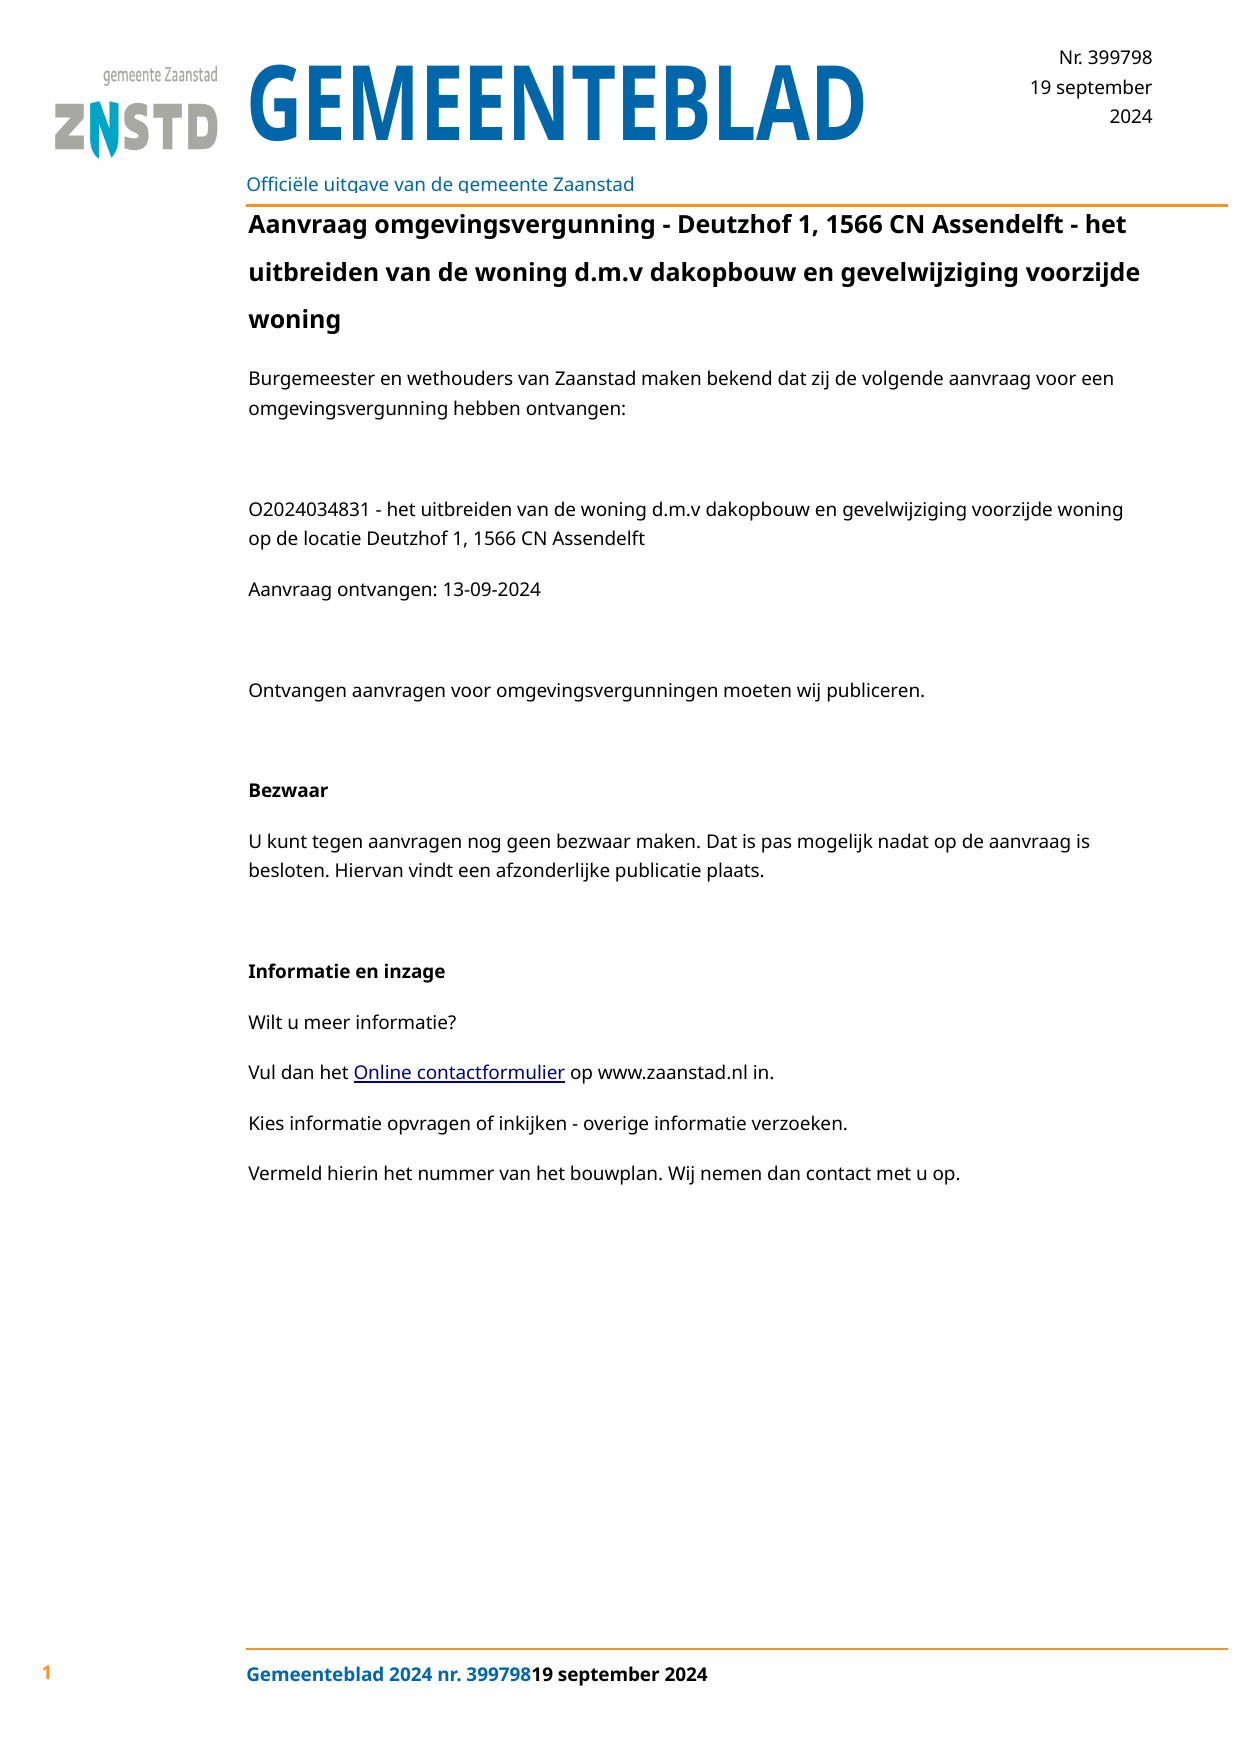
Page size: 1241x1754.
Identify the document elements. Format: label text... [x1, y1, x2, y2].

text Ontvangen aanvragen voor omgevingsvergunningen moeten wij publiceren. [248, 677, 1152, 702]
text Vermeld hierin het nummer van het bouwplan. Wij nemen dan contact met u op. [248, 1160, 1152, 1186]
text O2024034831 - het uitbreiden van de woning d.m.v dakopbouw en gevelwijziging voorzijde woning op de locatie Deutzhof 1, 1566 CN Assendelft [248, 496, 1152, 551]
text Vul dan het Online contactformulier op www.zaanstad.nl in. [248, 1059, 1152, 1085]
text Kies informatie opvragen of inkijken - overige informatie verzoeken. [248, 1110, 1152, 1135]
text Wilt u meer informatie? [248, 1009, 1152, 1034]
text Aanvraag omgevingsvergunning - Deutzhof 1, 1566 CN Assendelft - het uitbreiden van de woning d.m.v dakopbouw en gevelwijziging voorzijde woning [248, 207, 1152, 336]
text Informatie en inzage [248, 958, 1152, 984]
text U kunt tegen aanvragen nog geen bezwaar maken. Dat is pas mogelijk nadat op de aanvraag is besloten. Hiervan vindt een afzonderlijke publicatie plaats. [248, 828, 1152, 883]
text Bezwaar [248, 778, 1152, 803]
text Aanvraag ontvangen: 13-09-2024 [248, 576, 1152, 602]
picture [41, 47, 231, 172]
text Burgemeester en wethouders van Zaanstad maken bekend dat zij de volgende aanvraag voor een omgevingsvergunning hebben ontvangen: [248, 366, 1152, 421]
